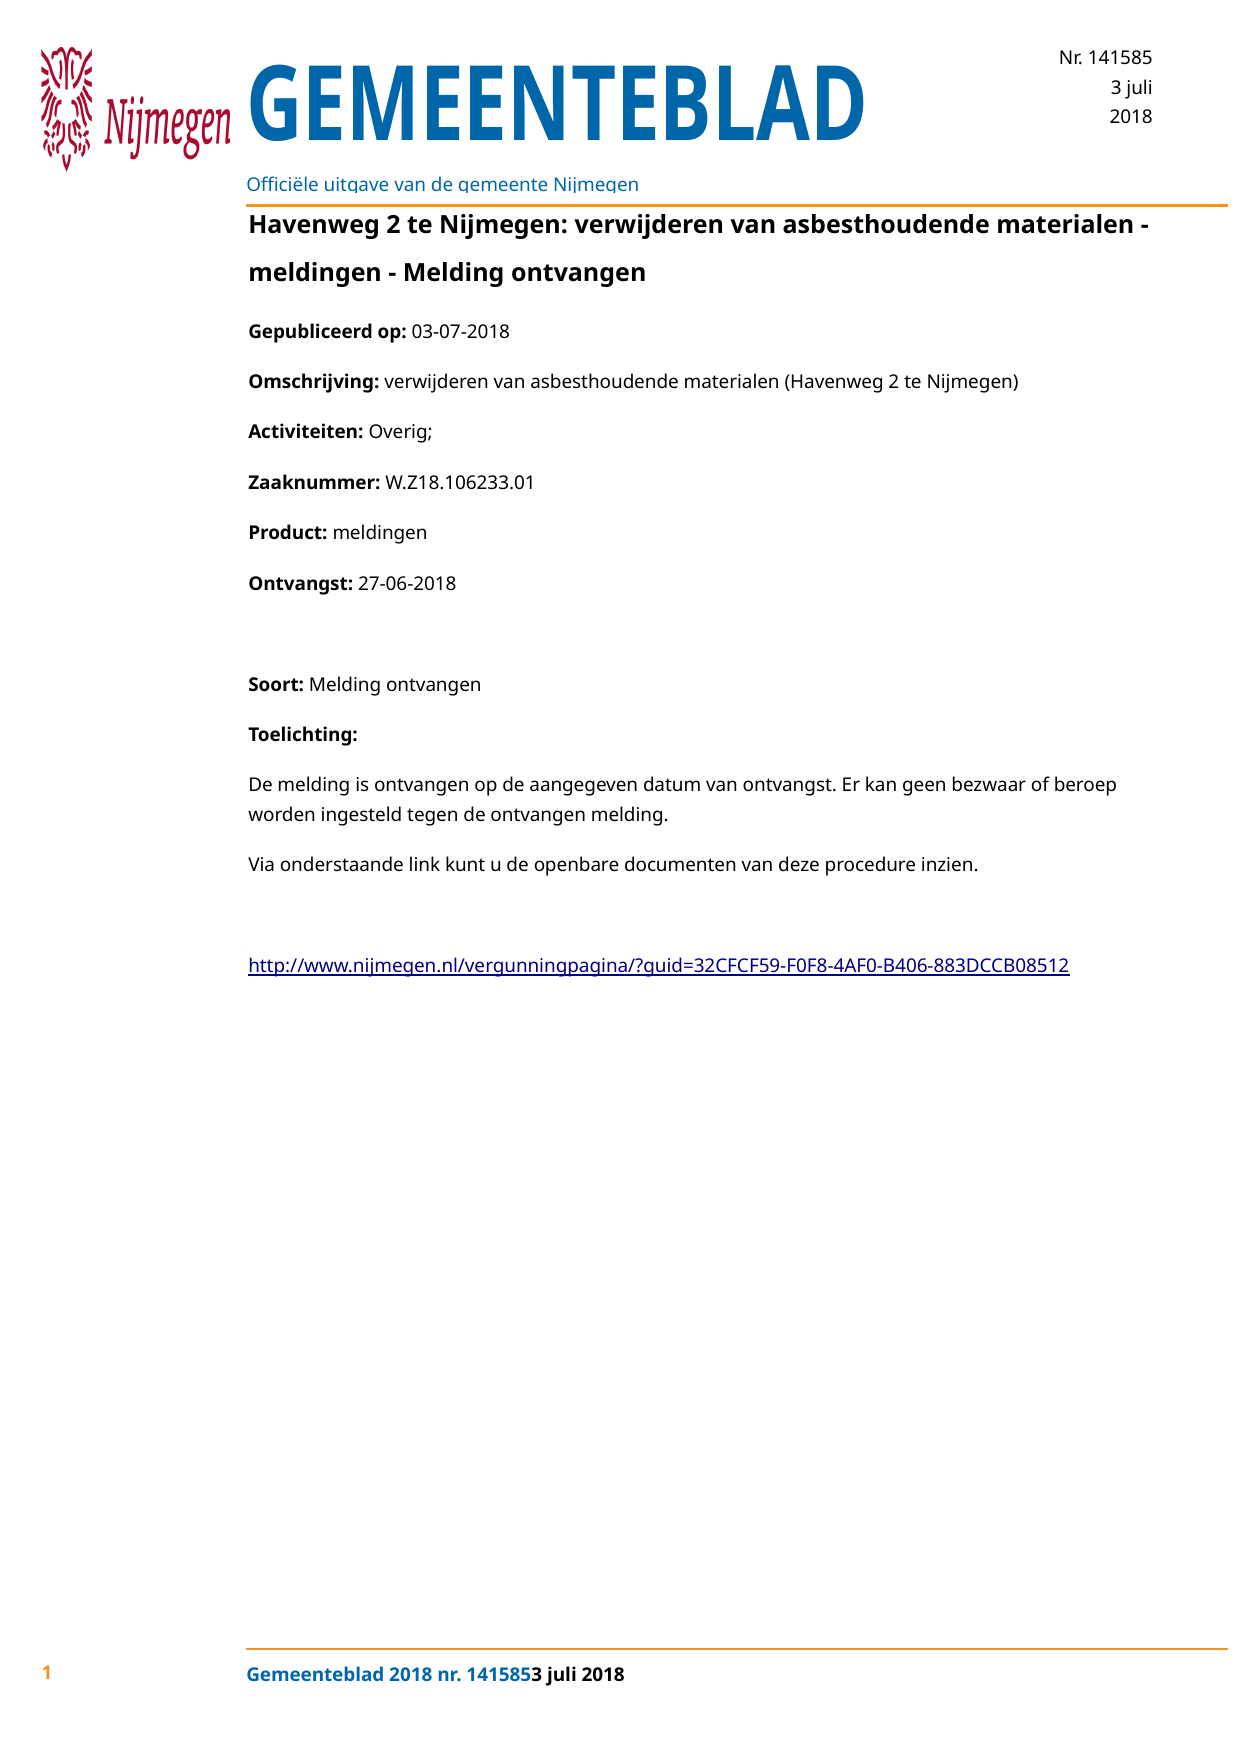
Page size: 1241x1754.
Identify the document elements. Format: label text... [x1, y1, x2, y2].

picture [41, 47, 231, 172]
text Havenweg 2 te Nijmegen: verwijderen van asbesthoudende materialen - meldingen - Melding ontvangen [248, 207, 1152, 288]
text Activiteiten: Overig; [248, 419, 1152, 444]
text Zaaknummer: W.Z18.106233.01 [248, 469, 1152, 495]
text Product: meldingen [248, 519, 1152, 545]
text Ontvangst: 27-06-2018 [248, 570, 1152, 596]
text Gepubliceerd op: 03-07-2018 [248, 318, 1152, 344]
text Omschrijving: verwijderen van asbesthoudende materialen (Havenweg 2 te Nijmegen) [248, 368, 1152, 394]
text Toelichting: [248, 721, 1152, 747]
text De melding is ontvangen op de aangegeven datum van ontvangst. Er kan geen bezwaar of beroep worden ingesteld tegen de ontvangen melding. [248, 772, 1152, 827]
text Soort: Melding ontvangen [248, 671, 1152, 697]
text Via onderstaande link kunt u de openbare documenten van deze procedure inzien. [248, 852, 1152, 877]
text http://www.nijmegen.nl/vergunningpagina/?guid=32CFCF59-F0F8-4AF0-B406-883DCCB08512 [248, 952, 1152, 978]
